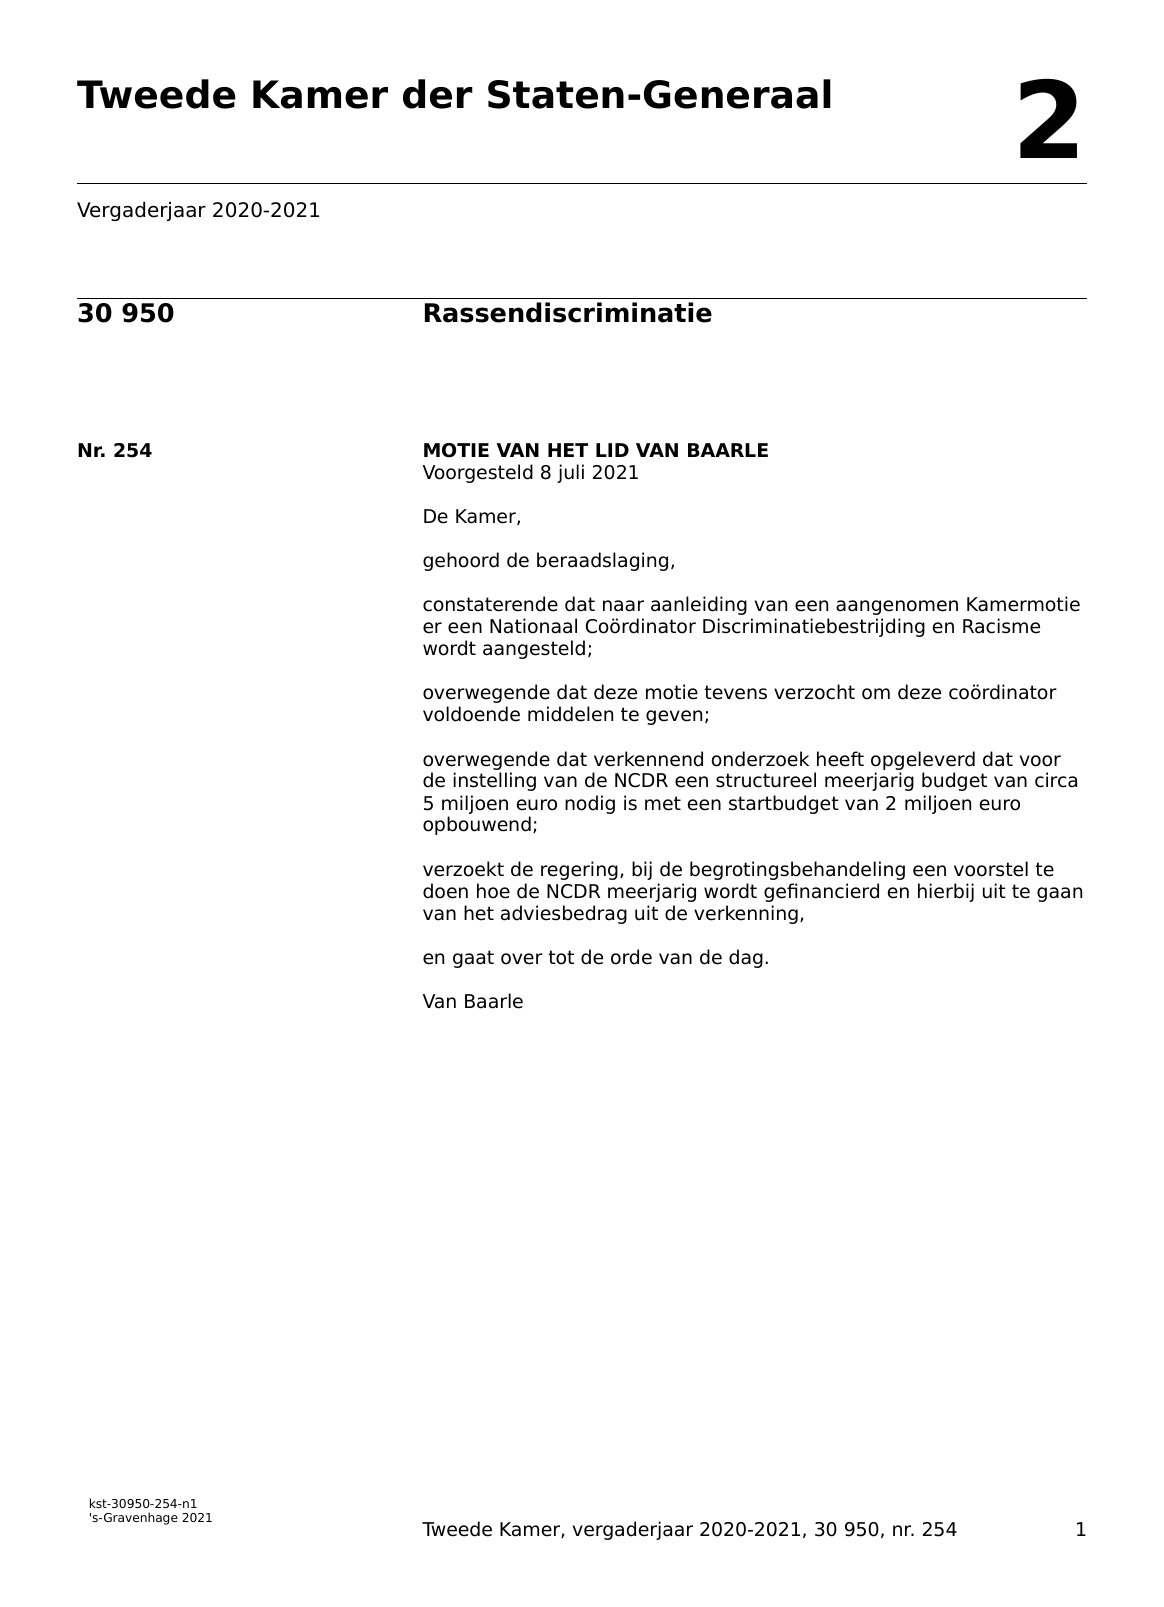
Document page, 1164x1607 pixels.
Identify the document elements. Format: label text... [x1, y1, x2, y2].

text De Kamer, [422, 506, 1087, 528]
table_header Tweede Kamer der Staten-Generaal [77, 59, 886, 183]
table_header 2 [886, 59, 1087, 183]
text overwegende dat verkennend onderzoek heeft opgeleverd dat voor de instelling van de NCDR een structureel meerjarig budget van circa 5 miljoen euro nodig is met een startbudget van 2 miljoen euro opbouwend; [422, 748, 1087, 836]
text Van Baarle [422, 991, 1087, 1013]
text constaterende dat naar aanleiding van een aangenomen Kamermotie er een Nationaal Coördinator Discriminatiebestrijding en Racisme wordt aangesteld; [422, 594, 1087, 660]
text Voorgesteld 8 juli 2021 [422, 462, 1087, 484]
table_cell Vergaderjaar 2020-2021 [77, 184, 1087, 298]
text 's-Gravenhage 2021 [88, 1511, 323, 1525]
subtitle 30 950 Rassendiscriminatie [77, 299, 1087, 329]
subtitle Nr. 254 MOTIE VAN HET LID VAN BAARLE [77, 440, 1087, 462]
text kst-30950-254-n1 [88, 1497, 323, 1511]
text overwegende dat deze motie tevens verzocht om deze coördinator voldoende middelen te geven; [422, 682, 1087, 726]
text en gaat over tot de orde van de dag. [422, 947, 1087, 969]
text gehoord de beraadslaging, [422, 550, 1087, 572]
text verzoekt de regering, bij de begrotingsbehandeling een voorstel te doen hoe de NCDR meerjarig wordt gefinancierd en hierbij uit te gaan van het adviesbedrag uit de verkenning, [422, 858, 1087, 924]
